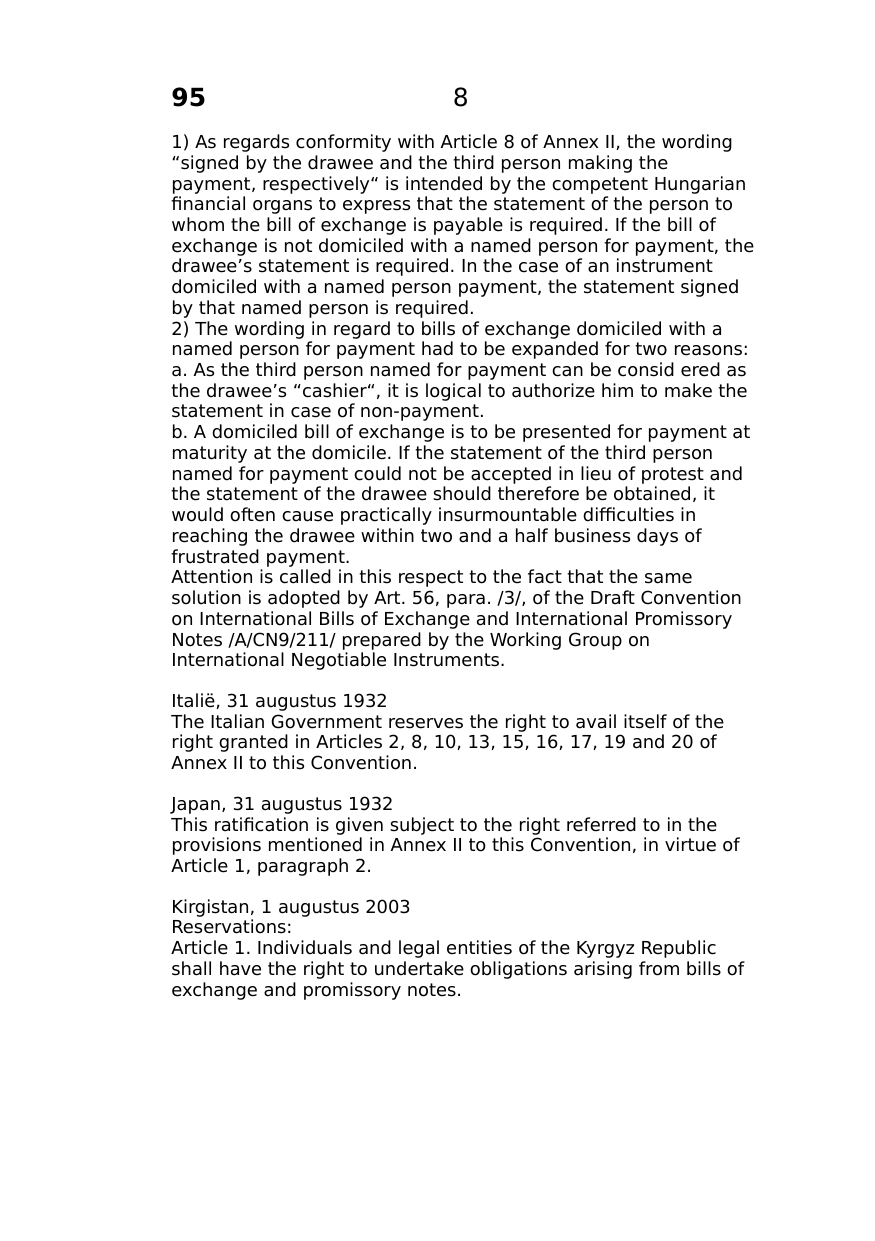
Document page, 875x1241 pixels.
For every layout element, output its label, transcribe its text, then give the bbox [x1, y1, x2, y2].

text Article 1. Individuals and legal entities of the Kyrgyz Republic shall have the right to undertake obligations arising from bills of exchange and promissory notes. [171, 938, 756, 1000]
text Japan, 31 augustus 1932 [171, 794, 756, 814]
text Reservations: [171, 917, 756, 938]
text 1) As regards conformity with Article 8 of Annex II, the wording “signed by the drawee and the third person making the payment, respectively“ is intended by the competent Hungarian financial organs to express that the statement of the person to whom the bill of exchange is payable is required. If the bill of exchange is not domiciled with a named person for payment, the drawee’s statement is required. In the case of an instrument domiciled with a named person payment, the statement signed by that named person is required. [171, 132, 756, 318]
text Italië, 31 augustus 1932 [171, 691, 756, 712]
text Kirgistan, 1 augustus 2003 [171, 897, 756, 917]
text 2) The wording in regard to bills of exchange domiciled with a named person for payment had to be expanded for two reasons: [171, 318, 756, 360]
text b. A domiciled bill of exchange is to be presented for payment at maturity at the domicile. If the statement of the third person named for payment could not be accepted in lieu of protest and the statement of the drawee should therefore be obtained, it would often cause practically insurmountable difficulties in reaching the drawee within two and a half business days of frustrated payment. [171, 422, 756, 567]
text This ratification is given subject to the right referred to in the provisions mentioned in Annex II to this Convention, in virtue of Article 1, paragraph 2. [171, 814, 756, 877]
text a. As the third person named for payment can be consid ered as the drawee’s “cashier“, it is logical to authorize him to make the statement in case of non-payment. [171, 360, 756, 422]
text Attention is called in this respect to the fact that the same solution is adopted by Art. 56, para. /3/, of the Draft Convention on International Bills of Exchange and International Promissory Notes /A/CN9/211/ prepared by the Working Group on International Negotiable Instruments. [171, 567, 756, 671]
text The Italian Government reserves the right to avail itself of the right granted in Articles 2, 8, 10, 13, 15, 16, 17, 19 and 20 of Annex II to this Convention. [171, 712, 756, 774]
